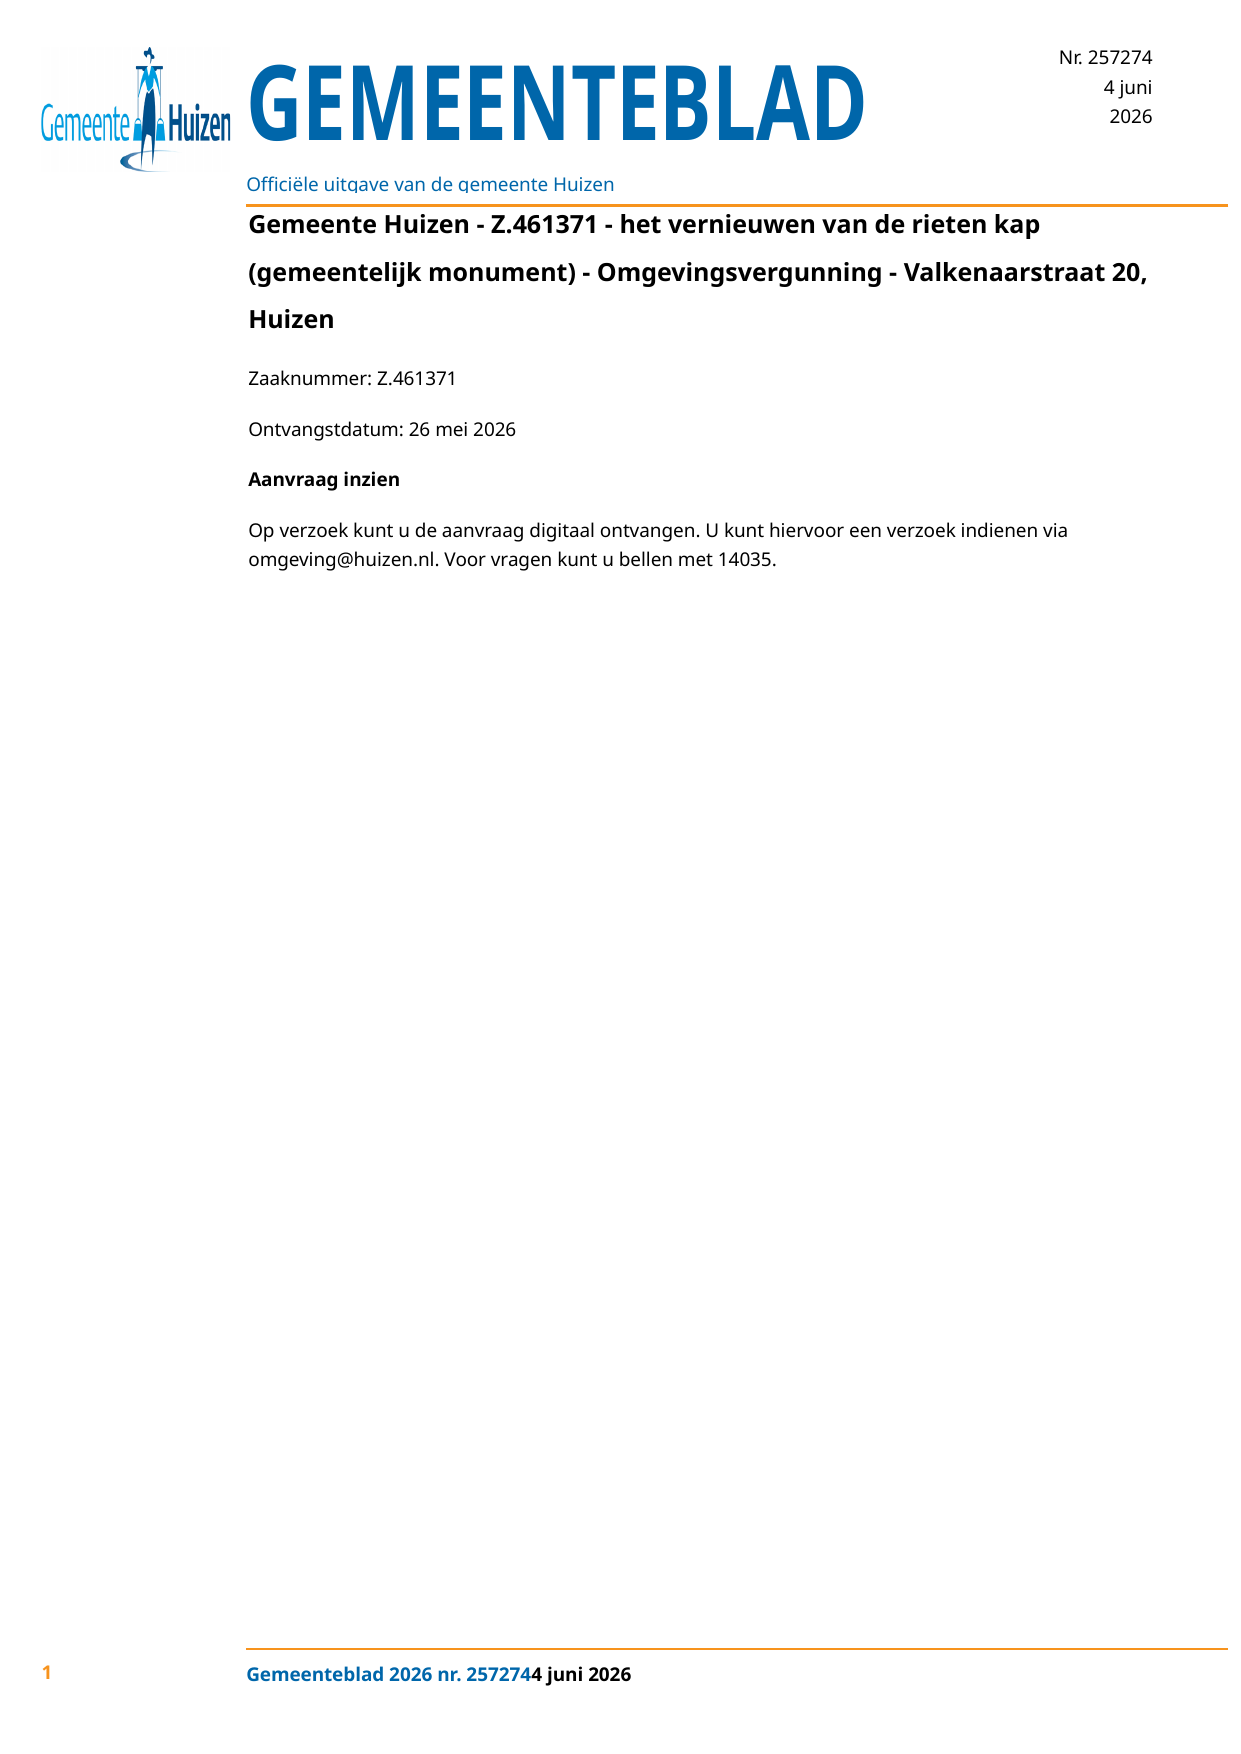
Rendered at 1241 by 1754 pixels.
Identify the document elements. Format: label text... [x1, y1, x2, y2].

text Gemeente Huizen - Z.461371 - het vernieuwen van de rieten kap (gemeentelijk monument) - Omgevingsvergunning - Valkenaarstraat 20, Huizen [248, 207, 1152, 336]
picture [41, 47, 231, 172]
text Op verzoek kunt u de aanvraag digitaal ontvangen. U kunt hiervoor een verzoek indienen via omgeving@huizen.nl. Voor vragen kunt u bellen met 14035. [248, 517, 1152, 572]
text Ontvangstdatum: 26 mei 2026 [248, 416, 1152, 442]
text Zaaknummer: Z.461371 [248, 366, 1152, 391]
text Aanvraag inzien [248, 466, 1152, 492]
